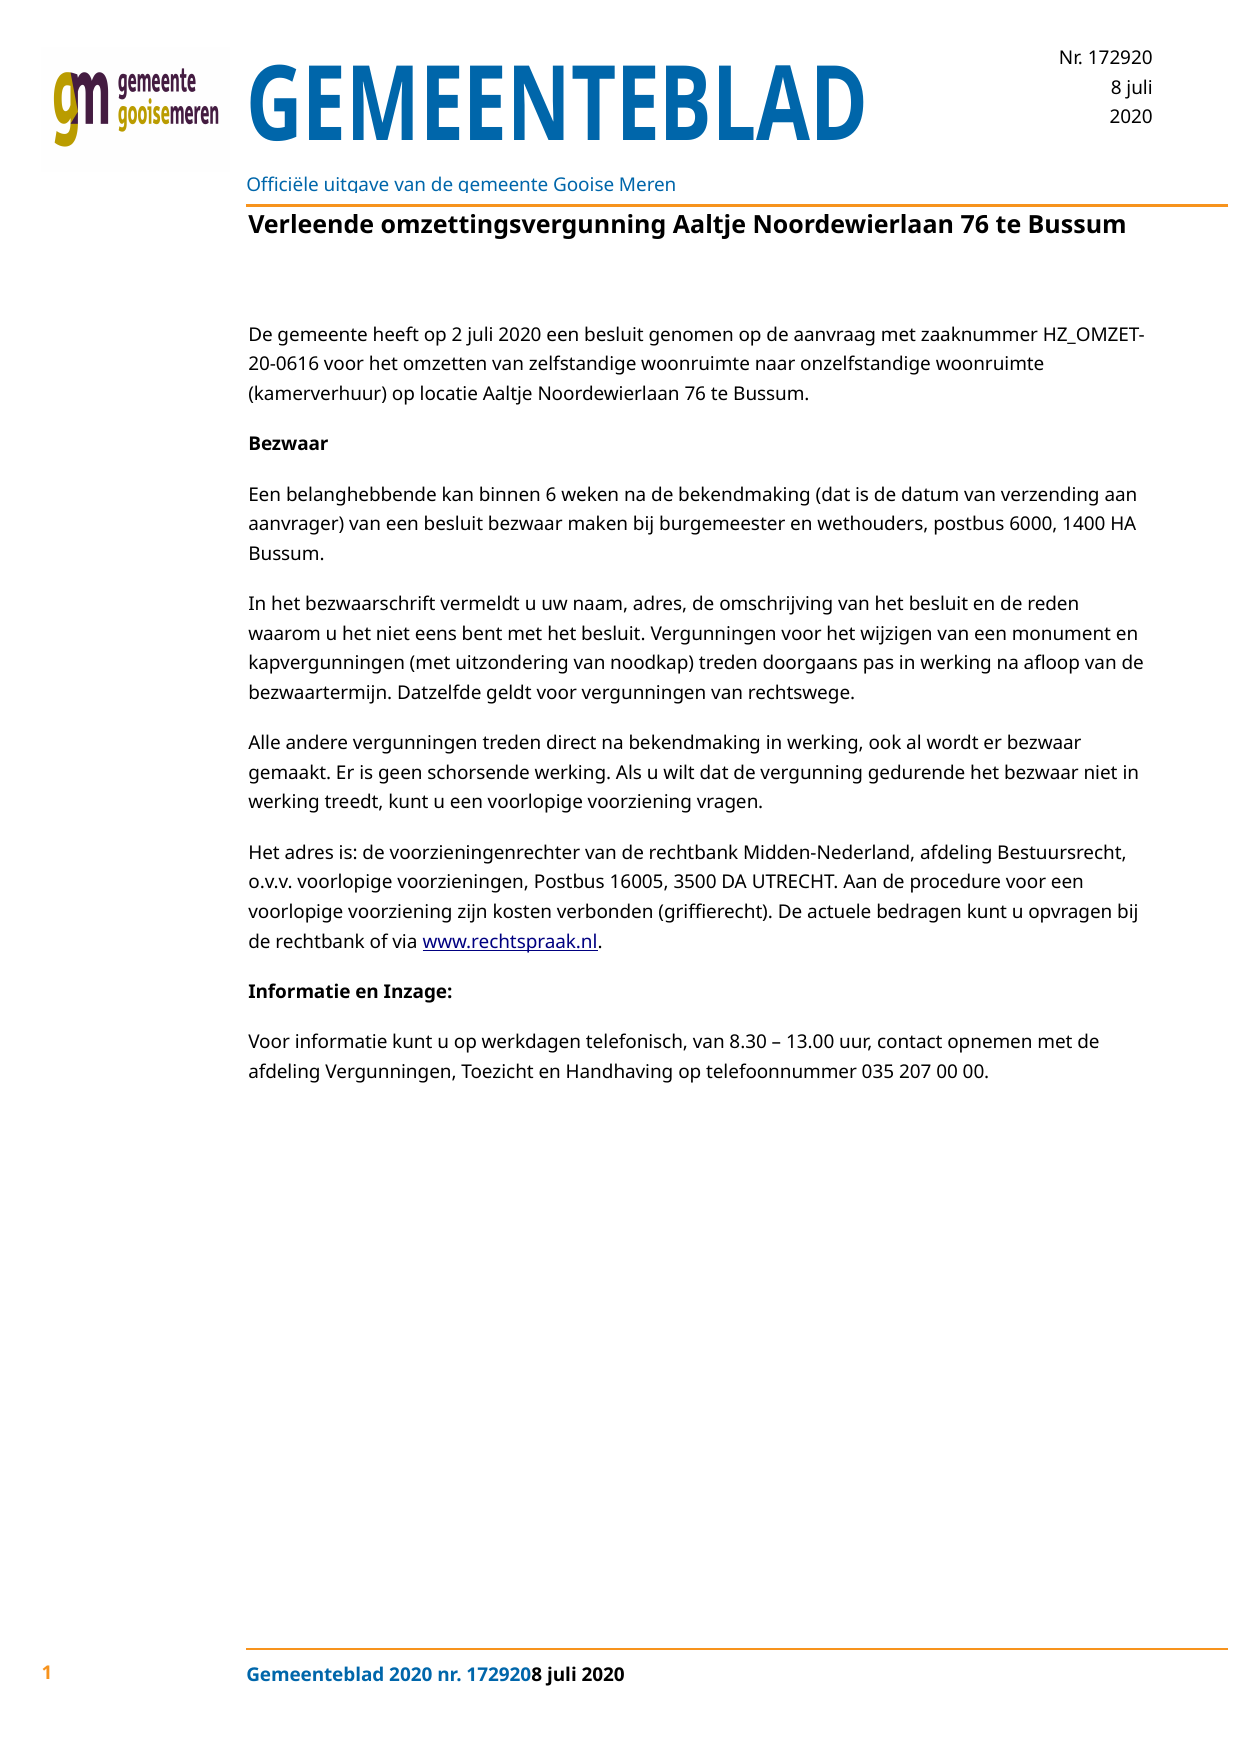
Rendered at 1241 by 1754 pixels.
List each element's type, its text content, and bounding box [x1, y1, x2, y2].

text Het adres is: de voorzieningenrechter van de rechtbank Midden-Nederland, afdeling Bestuursrecht, o.v.v. voorlopige voorzieningen, Postbus 16005, 3500 DA UTRECHT. Aan de procedure voor een voorlopige voorziening zijn kosten verbonden (griffierecht). De actuele bedragen kunt u opvragen bij de rechtbank of via www.rechtspraak.nl. [248, 839, 1152, 953]
text In het bezwaarschrift vermeldt u uw naam, adres, de omschrijving van het besluit en de reden waarom u het niet eens bent met het besluit. Vergunningen voor het wijzigen van een monument en kapvergunningen (met uitzondering van noodkap) treden doorgaans pas in werking na afloop van de bezwaartermijn. Datzelfde geldt voor vergunningen van rechtswege. [248, 590, 1152, 705]
text Alle andere vergunningen treden direct na bekendmaking in werking, ook al wordt er bezwaar gemaakt. Er is geen schorsende werking. Als u wilt dat de vergunning gedurende het bezwaar niet in werking treedt, kunt u een voorlopige voorziening vragen. [248, 729, 1152, 814]
text Verleende omzettingsvergunning Aaltje Noordewierlaan 76 te Bussum [248, 207, 1152, 241]
text Een belanghebbende kan binnen 6 weken na de bekendmaking (dat is de datum van verzending aan aanvrager) van een besluit bezwaar maken bij burgemeester en wethouders, postbus 6000, 1400 HA Bussum. [248, 481, 1152, 566]
text De gemeente heeft op 2 juli 2020 een besluit genomen op de aanvraag met zaaknummer HZ_OMZET-20-0616 voor het omzetten van zelfstandige woonruimte naar onzelfstandige woonruimte (kamerverhuur) op locatie Aaltje Noordewierlaan 76 te Bussum. [248, 321, 1152, 406]
text Bezwaar [248, 430, 1152, 456]
text Informatie en Inzage: [248, 978, 1152, 1004]
picture [41, 47, 231, 172]
text Voor informatie kunt u op werkdagen telefonisch, van 8.30 – 13.00 uur, contact opnemen met de afdeling Vergunningen, Toezicht en Handhaving op telefoonnummer 035 207 00 00. [248, 1029, 1152, 1084]
